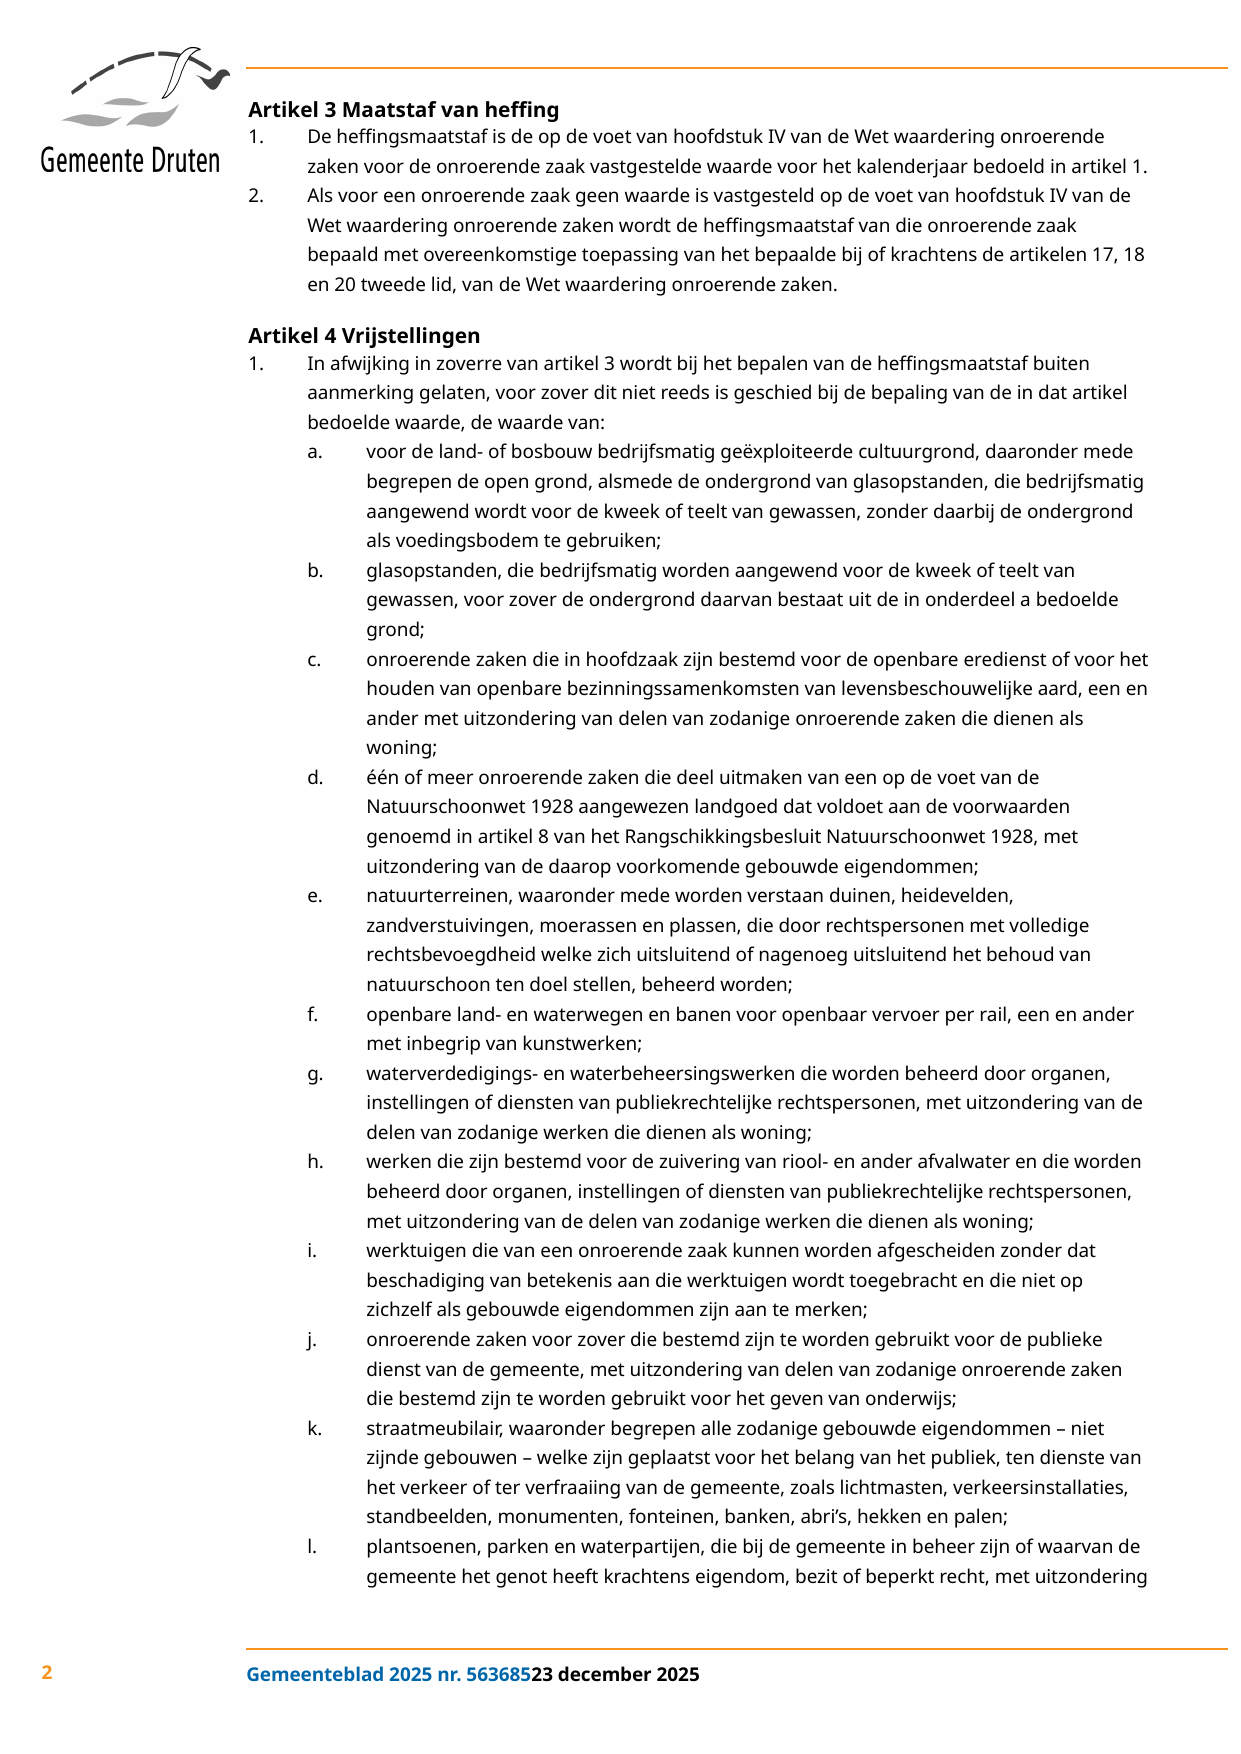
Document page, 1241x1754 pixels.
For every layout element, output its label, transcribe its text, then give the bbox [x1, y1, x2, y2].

list natuurterreinen, waaronder mede worden verstaan duinen, heidevelden, zandverstuivingen, moerassen en plassen, die door rechtspersonen met volledige rechtsbevoegdheid welke zich uitsluitend of nagenoeg uitsluitend het behoud van natuurschoon ten doel stellen, beheerd worden; [307, 882, 1152, 997]
list onroerende zaken die in hoofdzaak zijn bestemd voor de openbare eredienst of voor het houden van openbare bezinningssamenkomsten van levensbeschouwelijke aard, een en ander met uitzondering van delen van zodanige onroerende zaken die dienen als woning; [307, 646, 1152, 760]
list In afwijking in zoverre van artikel 3 wordt bij het bepalen van de heffingsmaatstaf buiten aanmerking gelaten, voor zover dit niet reeds is geschied bij de bepaling van de in dat artikel bedoelde waarde, de waarde van: [248, 350, 1152, 435]
list De heffingsmaatstaf is de op de voet van hoofdstuk IV van de Wet waardering onroerende zaken voor de onroerende zaak vastgestelde waarde voor het kalenderjaar bedoeld in artikel 1. [248, 123, 1152, 178]
list straatmeubilair, waaronder begrepen alle zodanige gebouwde eigendommen – niet zijnde gebouwen – welke zijn geplaatst voor het belang van het publiek, ten dienste van het verkeer of ter verfraaiing van de gemeente, zoals lichtmasten, verkeersinstallaties, standbeelden, monumenten, fonteinen, banken, abri’s, hekken en palen; [307, 1415, 1152, 1529]
list werken die zijn bestemd voor de zuivering van riool- en ander afvalwater en die worden beheerd door organen, instellingen of diensten van publiekrechtelijke rechtspersonen, met uitzondering van de delen van zodanige werken die dienen als woning; [307, 1149, 1152, 1234]
list openbare land- en waterwegen en banen voor openbaar vervoer per rail, een en ander met inbegrip van kunstwerken; [307, 1001, 1152, 1056]
text Artikel 4 Vrijstellingen [248, 322, 1152, 350]
list Als voor een onroerende zaak geen waarde is vastgesteld op de voet van hoofdstuk IV van de Wet waardering onroerende zaken wordt de heffingsmaatstaf van die onroerende zaak bepaald met overeenkomstige toepassing van het bepaalde bij of krachtens de artikelen 17, 18 en 20 tweede lid, van de Wet waardering onroerende zaken. [248, 182, 1152, 297]
list werktuigen die van een onroerende zaak kunnen worden afgescheiden zonder dat beschadiging van betekenis aan die werktuigen wordt toegebracht en die niet op zichzelf als gebouwde eigendommen zijn aan te merken; [307, 1237, 1152, 1322]
list één of meer onroerende zaken die deel uitmaken van een op de voet van de Natuurschoonwet 1928 aangewezen landgoed dat voldoet aan de voorwaarden genoemd in artikel 8 van het Rangschikkingsbesluit Natuurschoonwet 1928, met uitzondering van de daarop voorkomende gebouwde eigendommen; [307, 764, 1152, 879]
list glasopstanden, die bedrijfsmatig worden aangewend voor de kweek of teelt van gewassen, voor zover de ondergrond daarvan bestaat uit de in onderdeel a bedoelde grond; [307, 557, 1152, 642]
picture [41, 47, 231, 172]
list waterverdedigings- en waterbeheersingswerken die worden beheerd door organen, instellingen of diensten van publiekrechtelijke rechtspersonen, met uitzondering van de delen van zodanige werken die dienen als woning; [307, 1060, 1152, 1145]
list voor de land- of bosbouw bedrijfsmatig geëxploiteerde cultuurgrond, daaronder mede begrepen de open grond, alsmede de ondergrond van glasopstanden, die bedrijfsmatig aangewend wordt voor de kweek of teelt van gewassen, zonder daarbij de ondergrond als voedingsbodem te gebruiken; [307, 439, 1152, 553]
text Artikel 3 Maatstaf van heffing [248, 95, 1152, 123]
list onroerende zaken voor zover die bestemd zijn te worden gebruikt voor de publieke dienst van de gemeente, met uitzondering van delen van zodanige onroerende zaken die bestemd zijn te worden gebruikt voor het geven van onderwijs; [307, 1326, 1152, 1411]
list plantsoenen, parken en waterpartijen, die bij de gemeente in beheer zijn of waarvan de gemeente het genot heeft krachtens eigendom, bezit of beperkt recht, met uitzondering [307, 1533, 1152, 1589]
